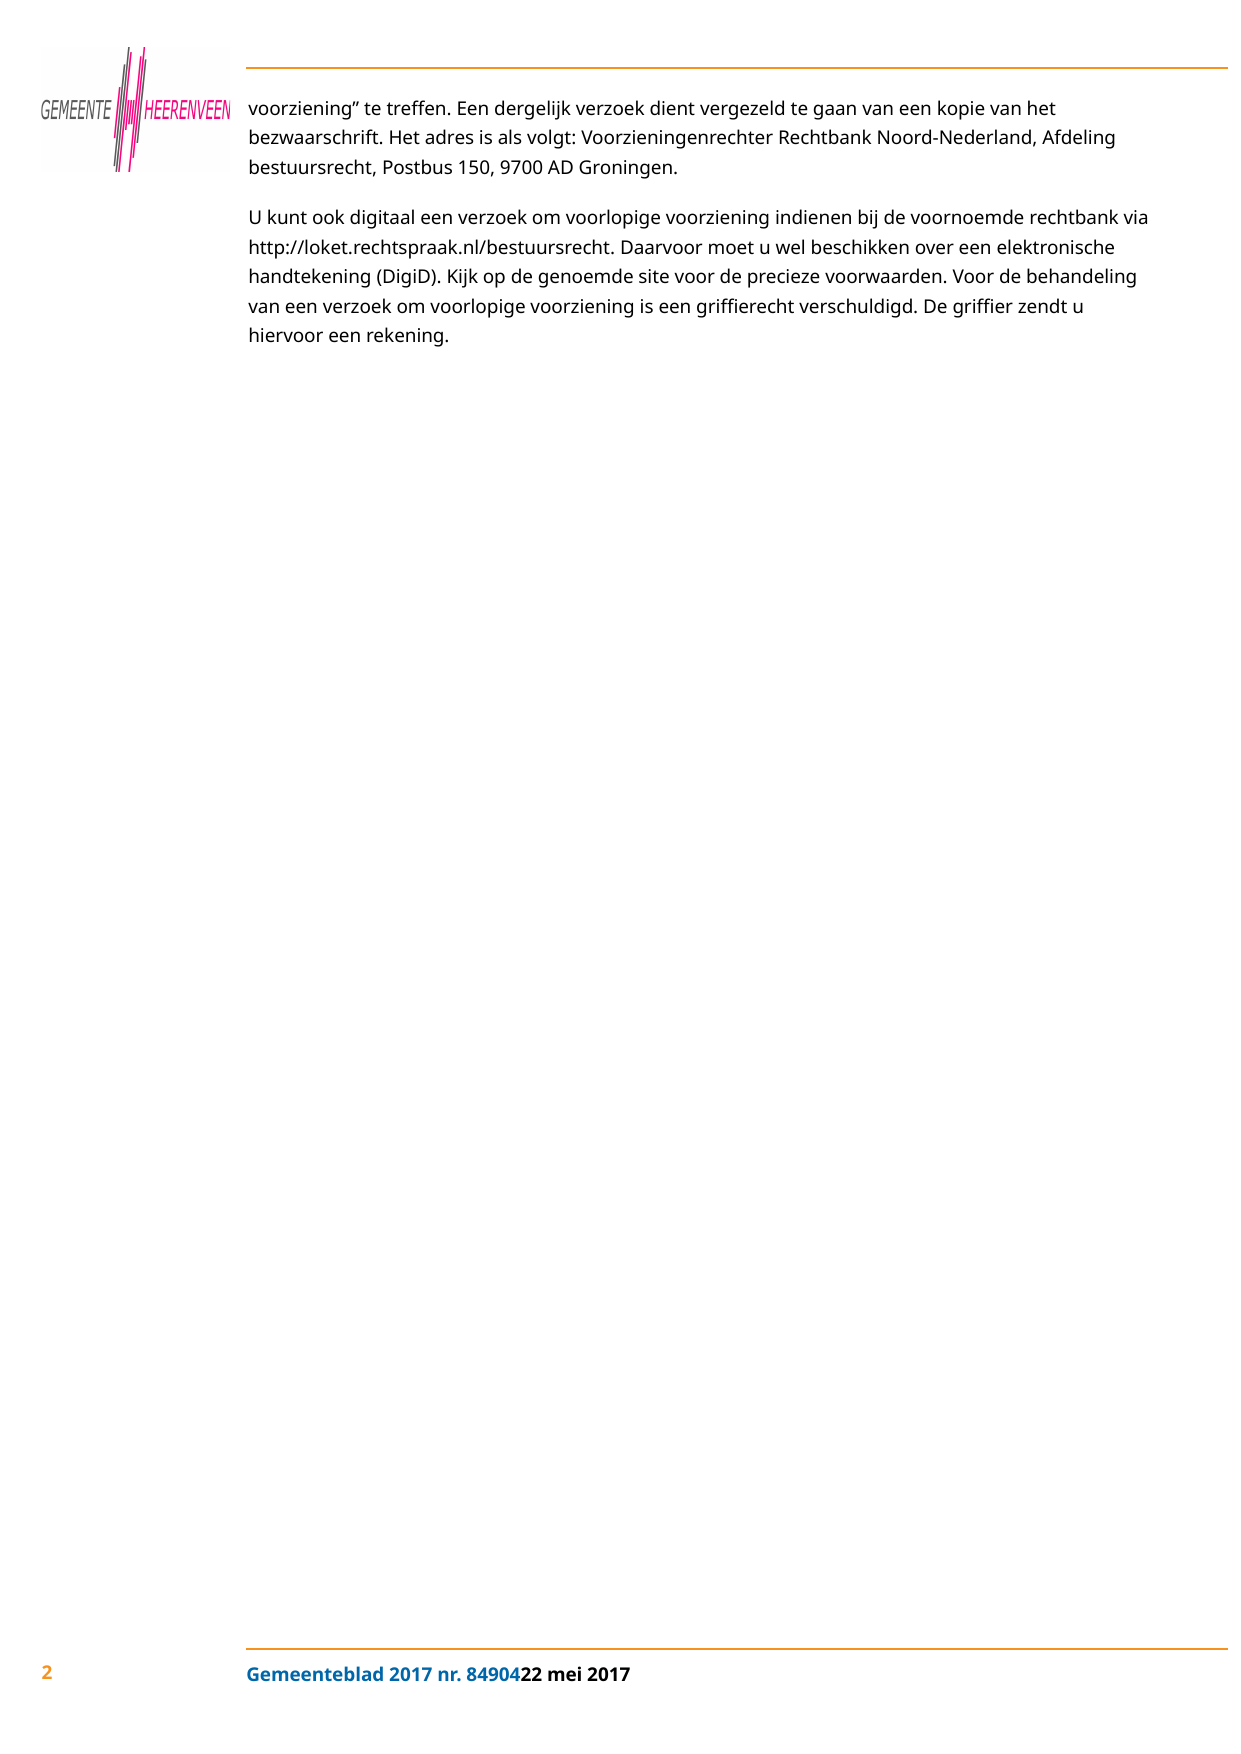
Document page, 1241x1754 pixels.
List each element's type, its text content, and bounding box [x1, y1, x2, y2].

picture [41, 47, 231, 172]
text U kunt ook digitaal een verzoek om voorlopige voorziening indienen bij de voornoemde rechtbank via http://loket.rechtspraak.nl/bestuursrecht. Daarvoor moet u wel beschikken over een elektronische handtekening (DigiD). Kijk op de genoemde site voor de precieze voorwaarden. Voor de behandeling van een verzoek om voorlopige voorziening is een griffierecht verschuldigd. De griffier zendt u hiervoor een rekening. [248, 204, 1152, 348]
text voorziening” te treffen. Een dergelijk verzoek dient vergezeld te gaan van een kopie van het bezwaarschrift. Het adres is als volgt: Voorzieningenrechter Rechtbank Noord-Nederland, Afdeling bestuursrecht, Postbus 150, 9700 AD Groningen. [248, 95, 1152, 180]
